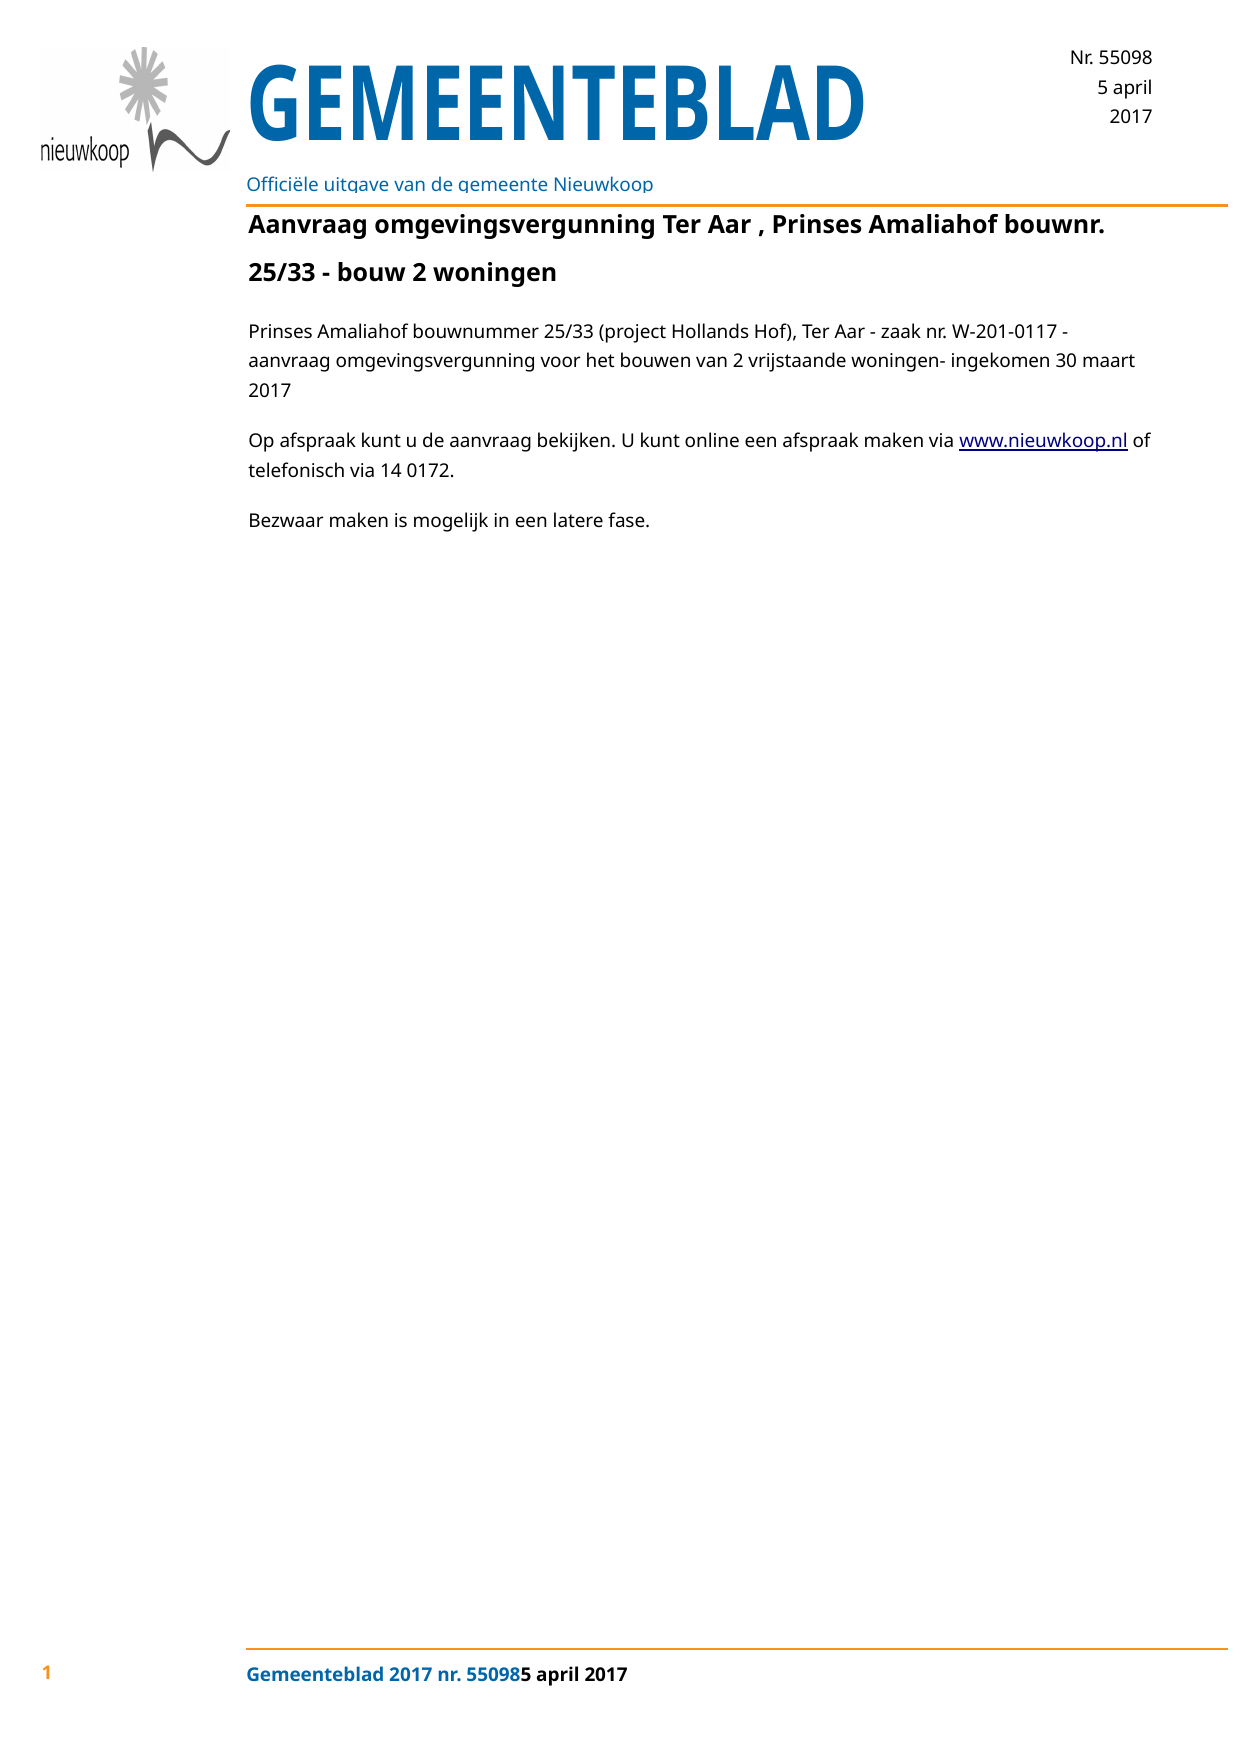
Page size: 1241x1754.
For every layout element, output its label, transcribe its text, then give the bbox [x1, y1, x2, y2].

picture [41, 47, 231, 172]
text Prinses Amaliahof bouwnummer 25/33 (project Hollands Hof), Ter Aar - zaak nr. W-201-0117 - aanvraag omgevingsvergunning voor het bouwen van 2 vrijstaande woningen- ingekomen 30 maart 2017 [248, 318, 1152, 403]
text Aanvraag omgevingsvergunning Ter Aar , Prinses Amaliahof bouwnr. 25/33 - bouw 2 woningen [248, 207, 1152, 288]
text Bezwaar maken is mogelijk in een latere fase. [248, 507, 1152, 533]
text Op afspraak kunt u de aanvraag bekijken. U kunt online een afspraak maken via www.nieuwkoop.nl of telefonisch via 14 0172. [248, 427, 1152, 483]
